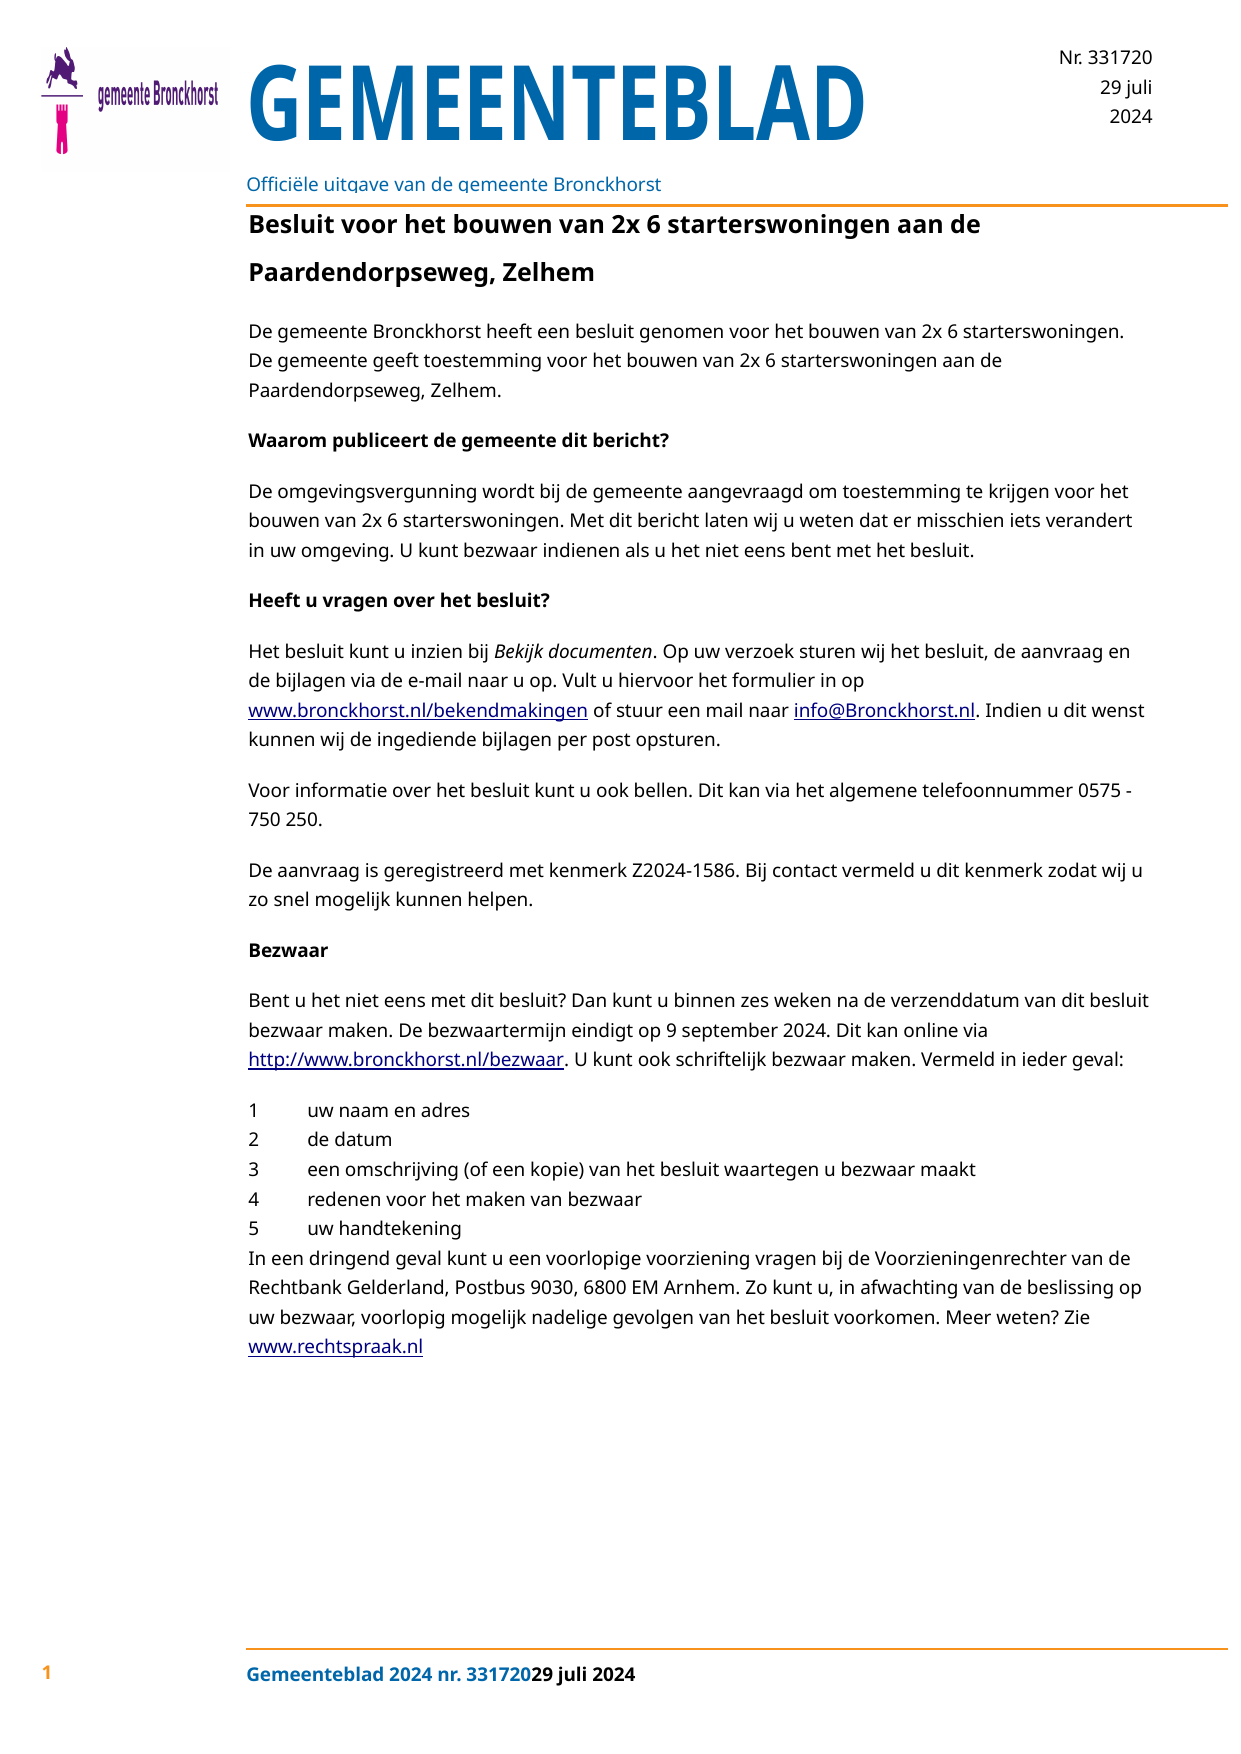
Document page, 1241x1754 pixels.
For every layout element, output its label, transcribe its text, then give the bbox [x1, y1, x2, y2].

list de datum [248, 1127, 1152, 1152]
text De aanvraag is geregistreerd met kenmerk Z2024-1586. Bij contact vermeld u dit kenmerk zodat wij u zo snel mogelijk kunnen helpen. [248, 857, 1152, 912]
text Heeft u vragen over het besluit? [248, 587, 1152, 613]
list uw naam en adres [248, 1097, 1152, 1123]
list uw handtekening [248, 1215, 1152, 1241]
text Besluit voor het bouwen van 2x 6 starterswoningen aan de Paardendorpseweg, Zelhem [248, 207, 1152, 288]
text De gemeente Bronckhorst heeft een besluit genomen voor het bouwen van 2x 6 starterswoningen. De gemeente geeft toestemming voor het bouwen van 2x 6 starterswoningen aan de Paardendorpseweg, Zelhem. [248, 318, 1152, 403]
text Het besluit kunt u inzien bij Bekijk documenten. Op uw verzoek sturen wij het besluit, de aanvraag en de bijlagen via de e-mail naar u op. Vult u hiervoor het formulier in op www.bronckhorst.nl/bekendmakingen of stuur een mail naar info@Bronckhorst.nl. Indien u dit wenst kunnen wij de ingediende bijlagen per post opsturen. [248, 638, 1152, 752]
list redenen voor het maken van bezwaar [248, 1186, 1152, 1212]
text Bent u het niet eens met dit besluit? Dan kunt u binnen zes weken na de verzenddatum van dit besluit bezwaar maken. De bezwaartermijn eindigt op 9 september 2024. Dit kan online via http://www.bronckhorst.nl/bezwaar. U kunt ook schriftelijk bezwaar maken. Vermeld in ieder geval: [248, 987, 1152, 1072]
text Waarom publiceert de gemeente dit bericht? [248, 427, 1152, 453]
list een omschrijving (of een kopie) van het besluit waartegen u bezwaar maakt [248, 1156, 1152, 1182]
text In een dringend geval kunt u een voorlopige voorziening vragen bij de Voorzieningenrechter van de Rechtbank Gelderland, Postbus 9030, 6800 EM Arnhem. Zo kunt u, in afwachting van de beslissing op uw bezwaar, voorlopig mogelijk nadelige gevolgen van het besluit voorkomen. Meer weten? Zie www.rechtspraak.nl [248, 1245, 1152, 1359]
text Voor informatie over het besluit kunt u ook bellen. Dit kan via het algemene telefoonnummer 0575 - 750 250. [248, 777, 1152, 832]
picture [41, 47, 231, 172]
text Bezwaar [248, 937, 1152, 963]
text De omgevingsvergunning wordt bij de gemeente aangevraagd om toestemming te krijgen voor het bouwen van 2x 6 starterswoningen. Met dit bericht laten wij u weten dat er misschien iets verandert in uw omgeving. U kunt bezwaar indienen als u het niet eens bent met het besluit. [248, 478, 1152, 563]
